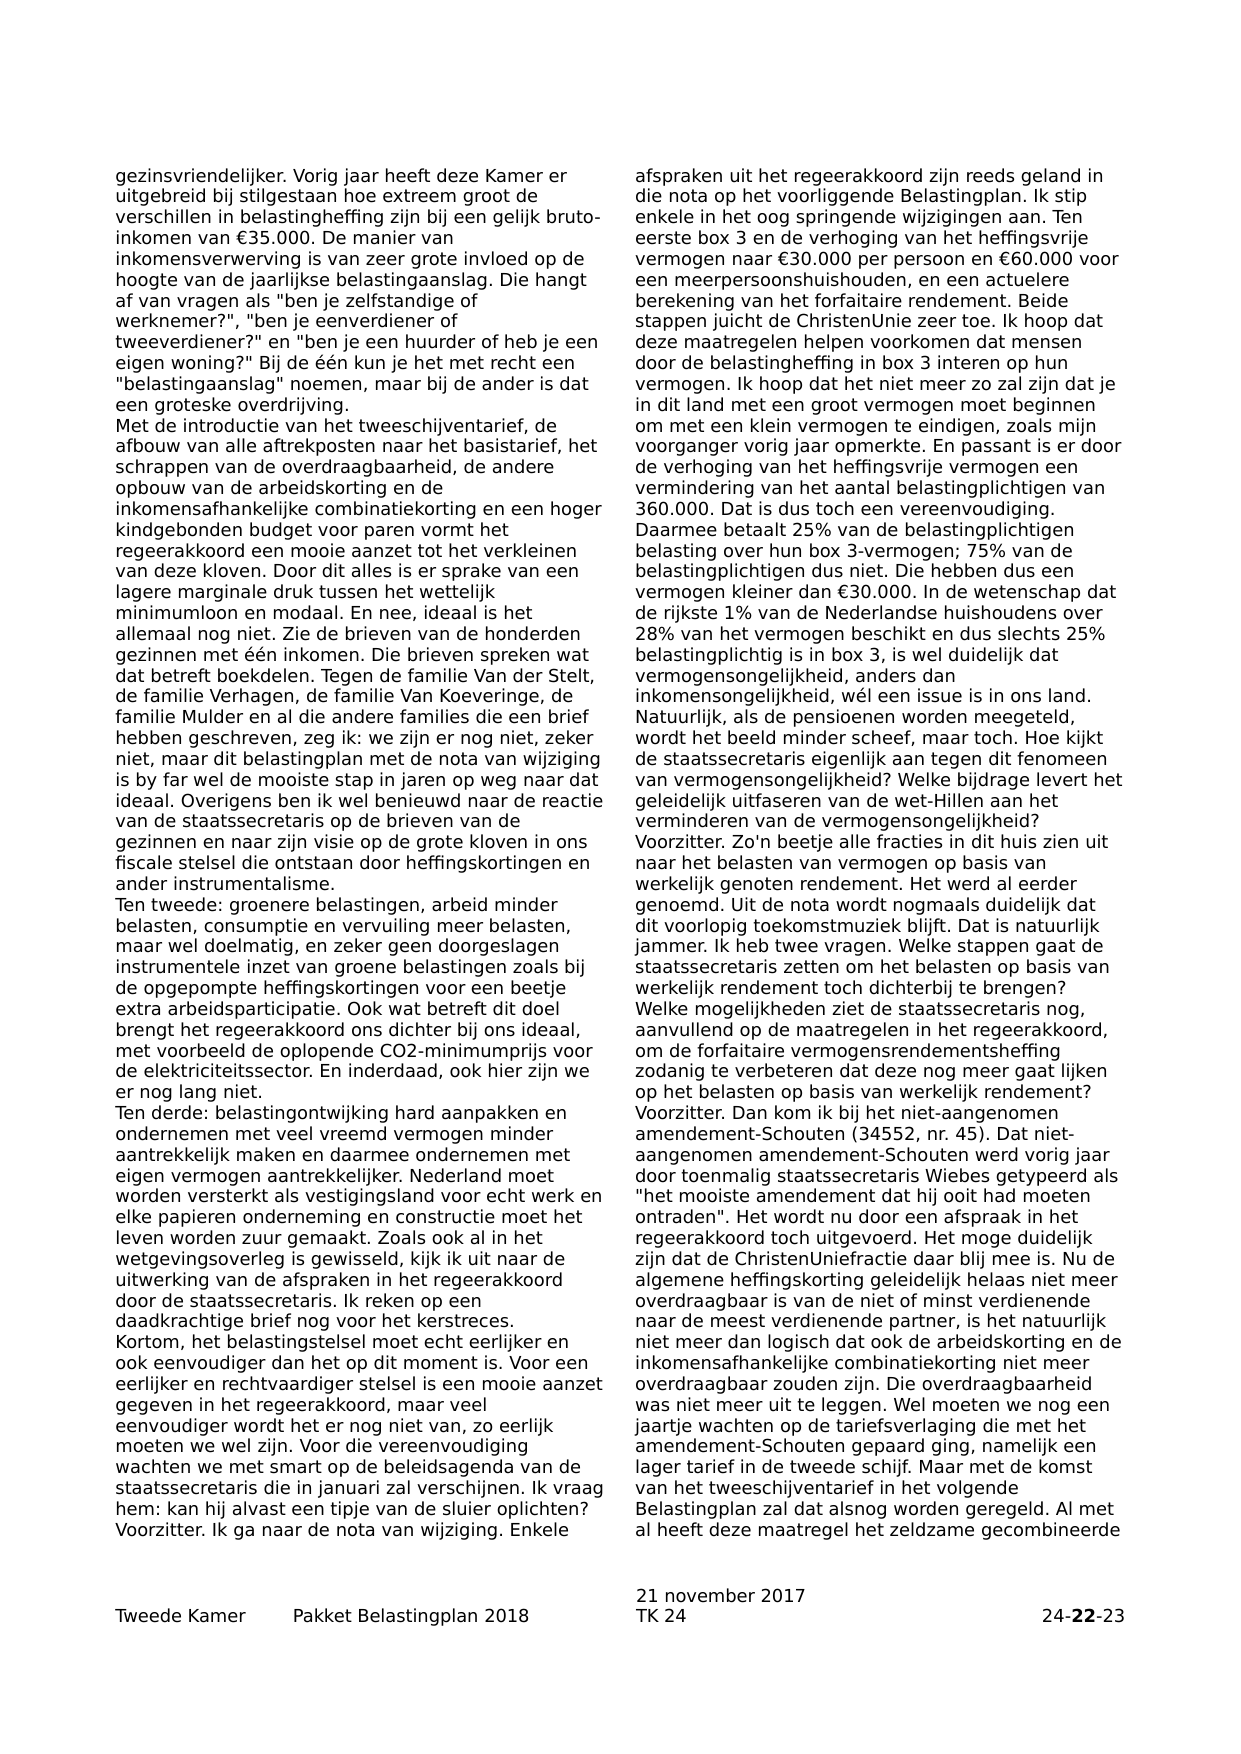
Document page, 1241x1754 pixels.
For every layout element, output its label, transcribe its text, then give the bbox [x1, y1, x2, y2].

text Voorzitter. Ik ga naar de nota van wijziging. Enkele [115, 1519, 605, 1540]
text Met de introductie van het tweeschijventarief, de afbouw van alle aftrekposten naar het basistarief, het schrappen van de overdraagbaarheid, de andere opbouw van de arbeidskorting en de inkomensafhankelijke combinatiekorting en een hoger kindgebonden budget voor paren vormt het regeerakkoord een mooie aanzet tot het verkleinen van deze kloven. Door dit alles is er sprake van een lagere marginale druk tussen het wettelijk minimumloon en modaal. En nee, ideaal is het allemaal nog niet. Zie de brieven van de honderden gezinnen met één inkomen. Die brieven spreken wat dat betreft boekdelen. Tegen de familie Van der Stelt, de familie Verhagen, de familie Van Koeveringe, de familie Mulder en al die andere families die een brief hebben geschreven, zeg ik: we zijn er nog niet, zeker niet, maar dit belastingplan met de nota van wijziging is by far wel de mooiste stap in jaren op weg naar dat ideaal. Overigens ben ik wel benieuwd naar de reactie van de staatssecretaris op de brieven van de gezinnen en naar zijn visie op de grote kloven in ons fiscale stelsel die ontstaan door heffingskortingen en ander instrumentalisme. [115, 415, 605, 894]
text afspraken uit het regeerakkoord zijn reeds geland in die nota op het voorliggende Belastingplan. Ik stip enkele in het oog springende wijzigingen aan. Ten eerste box 3 en de verhoging van het heffingsvrije vermogen naar €30.000 per persoon en €60.000 voor een meerpersoonshuishouden, en een actuelere berekening van het forfaitaire rendement. Beide stappen juicht de ChristenUnie zeer toe. Ik hoop dat deze maatregelen helpen voorkomen dat mensen door de belastingheffing in box 3 interen op hun vermogen. Ik hoop dat het niet meer zo zal zijn dat je in dit land met een groot vermogen moet beginnen om met een klein vermogen te eindigen, zoals mijn voorganger vorig jaar opmerkte. En passant is er door de verhoging van het heffingsvrije vermogen een vermindering van het aantal belastingplichtigen van 360.000. Dat is dus toch een vereenvoudiging. [635, 165, 1125, 519]
text gezinsvriendelijker. Vorig jaar heeft deze Kamer er uitgebreid bij stilgestaan hoe extreem groot de verschillen in belastingheffing zijn bij een gelijk bruto-inkomen van €35.000. De manier van inkomensverwerving is van zeer grote invloed op de hoogte van de jaarlijkse belastingaanslag. Die hangt af van vragen als "ben je zelfstandige of werknemer?", "ben je eenverdiener of tweeverdiener?" en "ben je een huurder of heb je een eigen woning?" Bij de één kun je het met recht een "belastingaanslag" noemen, maar bij de ander is dat een groteske overdrijving. [115, 165, 605, 415]
text Voorzitter. Zo'n beetje alle fracties in dit huis zien uit naar het belasten van vermogen op basis van werkelijk genoten rendement. Het werd al eerder genoemd. Uit de nota wordt nogmaals duidelijk dat dit voorlopig toekomstmuziek blijft. Dat is natuurlijk jammer. Ik heb twee vragen. Welke stappen gaat de staatssecretaris zetten om het belasten op basis van werkelijk rendement toch dichterbij te brengen? Welke mogelijkheden ziet de staatssecretaris nog, aanvullend op de maatregelen in het regeerakkoord, om de forfaitaire vermogensrendementsheffing zodanig te verbeteren dat deze nog meer gaat lijken op het belasten op basis van werkelijk rendement? [635, 832, 1125, 1103]
text Ten derde: belastingontwijking hard aanpakken en ondernemen met veel vreemd vermogen minder aantrekkelijk maken en daarmee ondernemen met eigen vermogen aantrekkelijker. Nederland moet worden versterkt als vestigingsland voor echt werk en elke papieren onderneming en constructie moet het leven worden zuur gemaakt. Zoals ook al in het wetgevingsoverleg is gewisseld, kijk ik uit naar de uitwerking van de afspraken in het regeerakkoord door de staatssecretaris. Ik reken op een daadkrachtige brief nog voor het kerstreces. [115, 1103, 605, 1332]
text Daarmee betaalt 25% van de belastingplichtigen belasting over hun box 3-vermogen; 75% van de belastingplichtigen dus niet. Die hebben dus een vermogen kleiner dan €30.000. In de wetenschap dat de rijkste 1% van de Nederlandse huishoudens over 28% van het vermogen beschikt en dus slechts 25% belastingplichtig is in box 3, is wel duidelijk dat vermogensongelijkheid, anders dan inkomensongelijkheid, wél een issue is in ons land. Natuurlijk, als de pensioenen worden meegeteld, wordt het beeld minder scheef, maar toch. Hoe kijkt de staatssecretaris eigenlijk aan tegen dit fenomeen van vermogensongelijkheid? Welke bijdrage levert het geleidelijk uitfaseren van de wet-Hillen aan het verminderen van de vermogensongelijkheid? [635, 519, 1125, 832]
text Ten tweede: groenere belastingen, arbeid minder belasten, consumptie en vervuiling meer belasten, maar wel doelmatig, en zeker geen doorgeslagen instrumentele inzet van groene belastingen zoals bij de opgepompte heffingskortingen voor een beetje extra arbeidsparticipatie. Ook wat betreft dit doel brengt het regeerakkoord ons dichter bij ons ideaal, met voorbeeld de oplopende CO2-minimumprijs voor de elektriciteitssector. En inderdaad, ook hier zijn we er nog lang niet. [115, 894, 605, 1103]
text Kortom, het belastingstelsel moet echt eerlijker en ook eenvoudiger dan het op dit moment is. Voor een eerlijker en rechtvaardiger stelsel is een mooie aanzet gegeven in het regeerakkoord, maar veel eenvoudiger wordt het er nog niet van, zo eerlijk moeten we wel zijn. Voor die vereenvoudiging wachten we met smart op de beleidsagenda van de staatssecretaris die in januari zal verschijnen. Ik vraag hem: kan hij alvast een tipje van de sluier oplichten? [115, 1332, 605, 1519]
text Voorzitter. Dan kom ik bij het niet-aangenomen amendement-Schouten (34552, nr. 45). Dat niet-aangenomen amendement-Schouten werd vorig jaar door toenmalig staatssecretaris Wiebes getypeerd als "het mooiste amendement dat hij ooit had moeten ontraden". Het wordt nu door een afspraak in het regeerakkoord toch uitgevoerd. Het moge duidelijk zijn dat de ChristenUniefractie daar blij mee is. Nu de algemene heffingskorting geleidelijk helaas niet meer overdraagbaar is van de niet of minst verdienende naar de meest verdienende partner, is het natuurlijk niet meer dan logisch dat ook de arbeidskorting en de inkomensafhankelijke combinatiekorting niet meer overdraagbaar zouden zijn. Die overdraagbaarheid was niet meer uit te leggen. Wel moeten we nog een jaartje wachten op de tariefsverlaging die met het amendement-Schouten gepaard ging, namelijk een lager tarief in de tweede schijf. Maar met de komst van het tweeschijventarief in het volgende Belastingplan zal dat alsnog worden geregeld. Al met al heeft deze maatregel het zeldzame gecombineerde [635, 1103, 1125, 1540]
